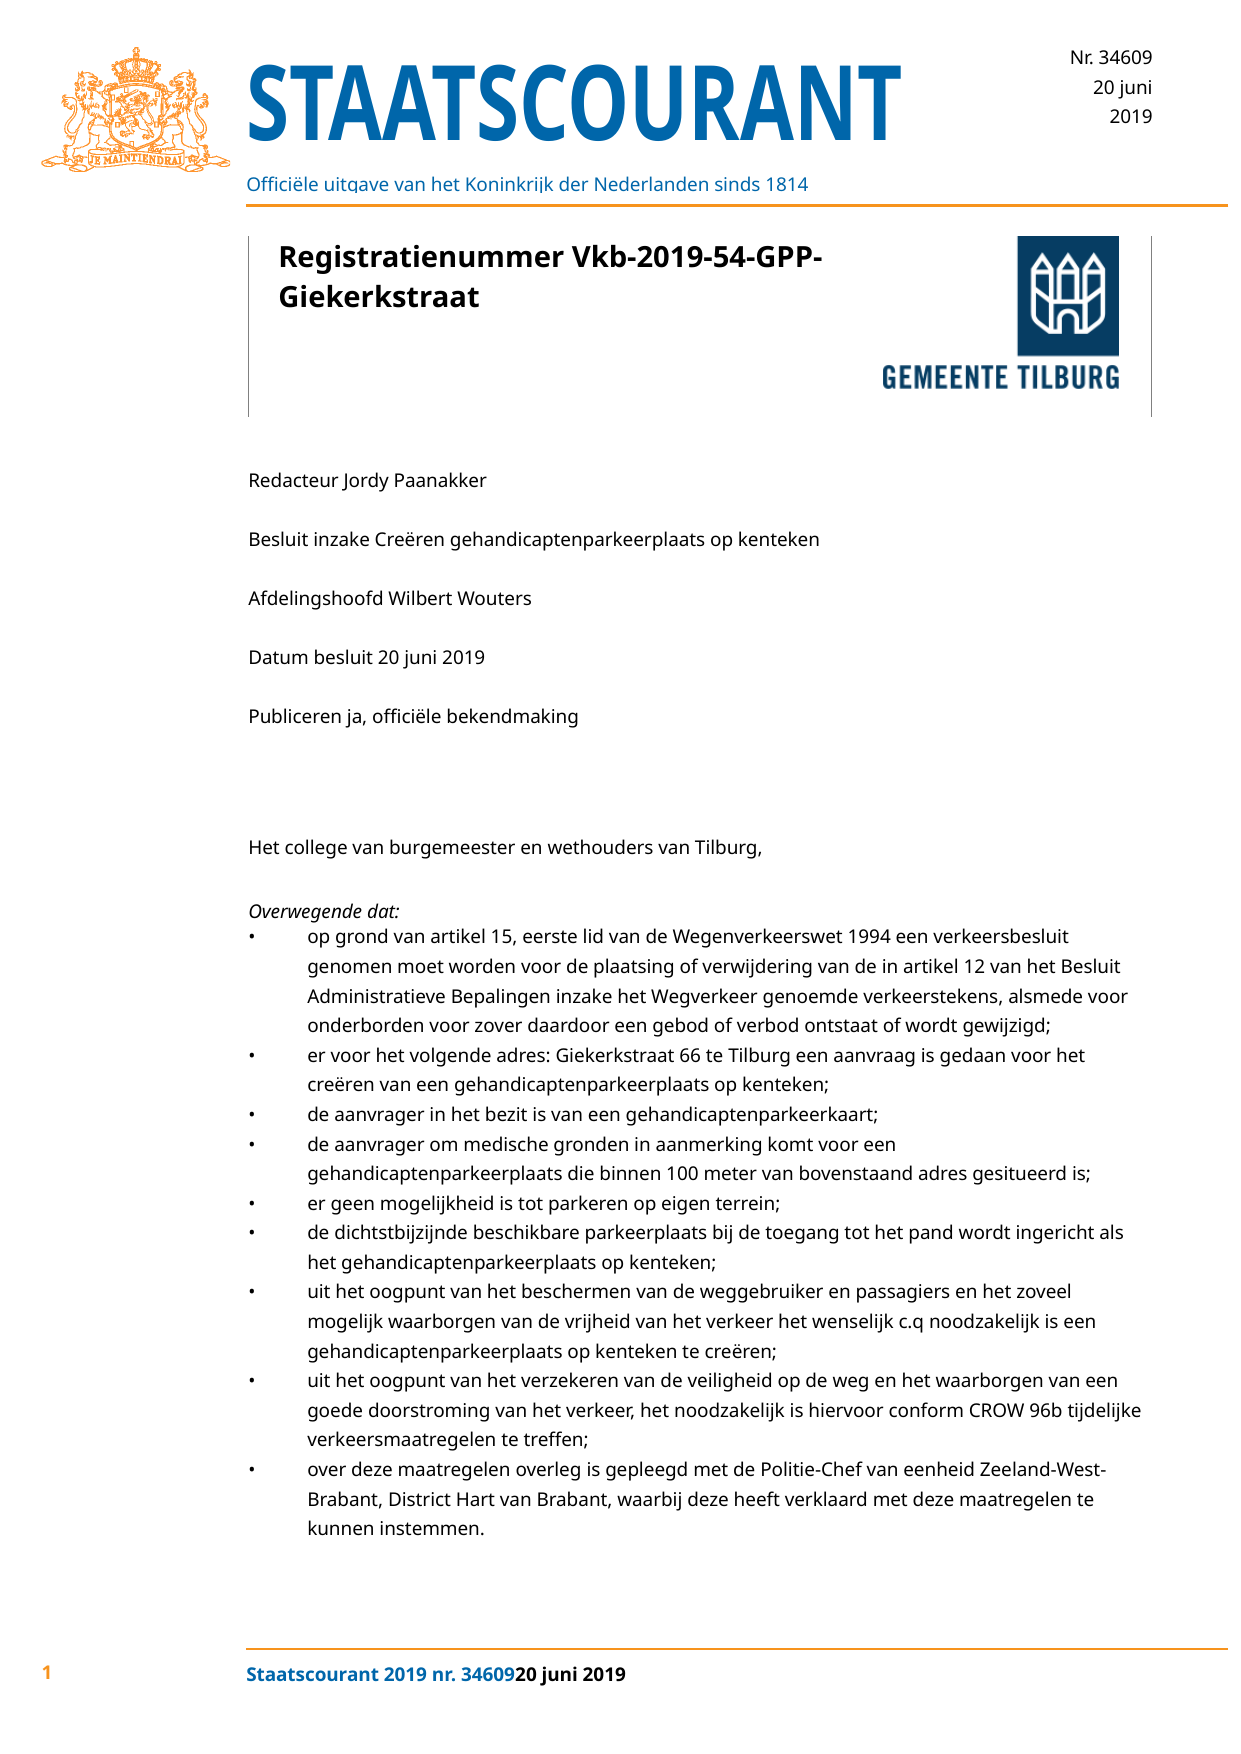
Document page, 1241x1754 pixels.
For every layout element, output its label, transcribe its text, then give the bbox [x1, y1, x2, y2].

text Overwegende dat: [248, 898, 1152, 924]
text Publiceren ja, officiële bekendmaking [248, 703, 1152, 729]
list de dichtstbijzijnde beschikbare parkeerplaats bij de toegang tot het pand wordt ingericht als het gehandicaptenparkeerplaats op kenteken; [248, 1219, 1152, 1275]
list de aanvrager in het bezit is van een gehandicaptenparkeerkaart; [248, 1101, 1152, 1127]
list er voor het volgende adres: Giekerkstraat 66 te Tilburg een aanvraag is gedaan voor het creëren van een gehandicaptenparkeerplaats op kenteken; [248, 1042, 1152, 1097]
list de aanvrager om medische gronden in aanmerking komt voor een gehandicaptenparkeerplaats die binnen 100 meter van bovenstaand adres gesitueerd is; [248, 1131, 1152, 1186]
list uit het oogpunt van het verzekeren van de veiligheid op de weg en het waarborgen van een goede doorstroming van het verkeer, het noodzakelijk is hiervoor conform CROW 96b tijdelijke verkeersmaatregelen te treffen; [248, 1367, 1152, 1452]
list er geen mogelijkheid is tot parkeren op eigen terrein; [248, 1190, 1152, 1216]
list op grond van artikel 15, eerste lid van de Wegenverkeerswet 1994 een verkeersbesluit genomen moet worden voor de plaatsing of verwijdering van de in artikel 12 van het Besluit Administratieve Bepalingen inzake het Wegverkeer genoemde verkeerstekens, alsmede voor onderborden voor zover daardoor een gebod of verbod ontstaat of wordt gewijzigd; [248, 924, 1152, 1038]
text Afdelingshoofd Wilbert Wouters [248, 585, 1152, 611]
text Het college van burgemeester en wethouders van Tilburg, [248, 834, 1152, 860]
text Redacteur Jordy Paanakker [248, 467, 1152, 493]
picture [41, 47, 231, 172]
picture [882, 236, 1119, 391]
list uit het oogpunt van het beschermen van de weggebruiker en passagiers en het zoveel mogelijk waarborgen van de vrijheid van het verkeer het wenselijk c.q noodzakelijk is een gehandicaptenparkeerplaats op kenteken te creëren; [248, 1279, 1152, 1363]
table_header [850, 236, 1151, 417]
text Besluit inzake Creëren gehandicaptenparkeerplaats op kenteken [248, 526, 1152, 552]
text Datum besluit 20 juni 2019 [248, 644, 1152, 670]
list over deze maatregelen overleg is gepleegd met de Politie-Chef van eenheid Zeeland-West-Brabant, District Hart van Brabant, waarbij deze heeft verklaard met deze maatregelen te kunnen instemmen. [248, 1456, 1152, 1541]
table_header Registratienummer Vkb-2019-54-GPP-Giekerkstraat [249, 236, 850, 417]
